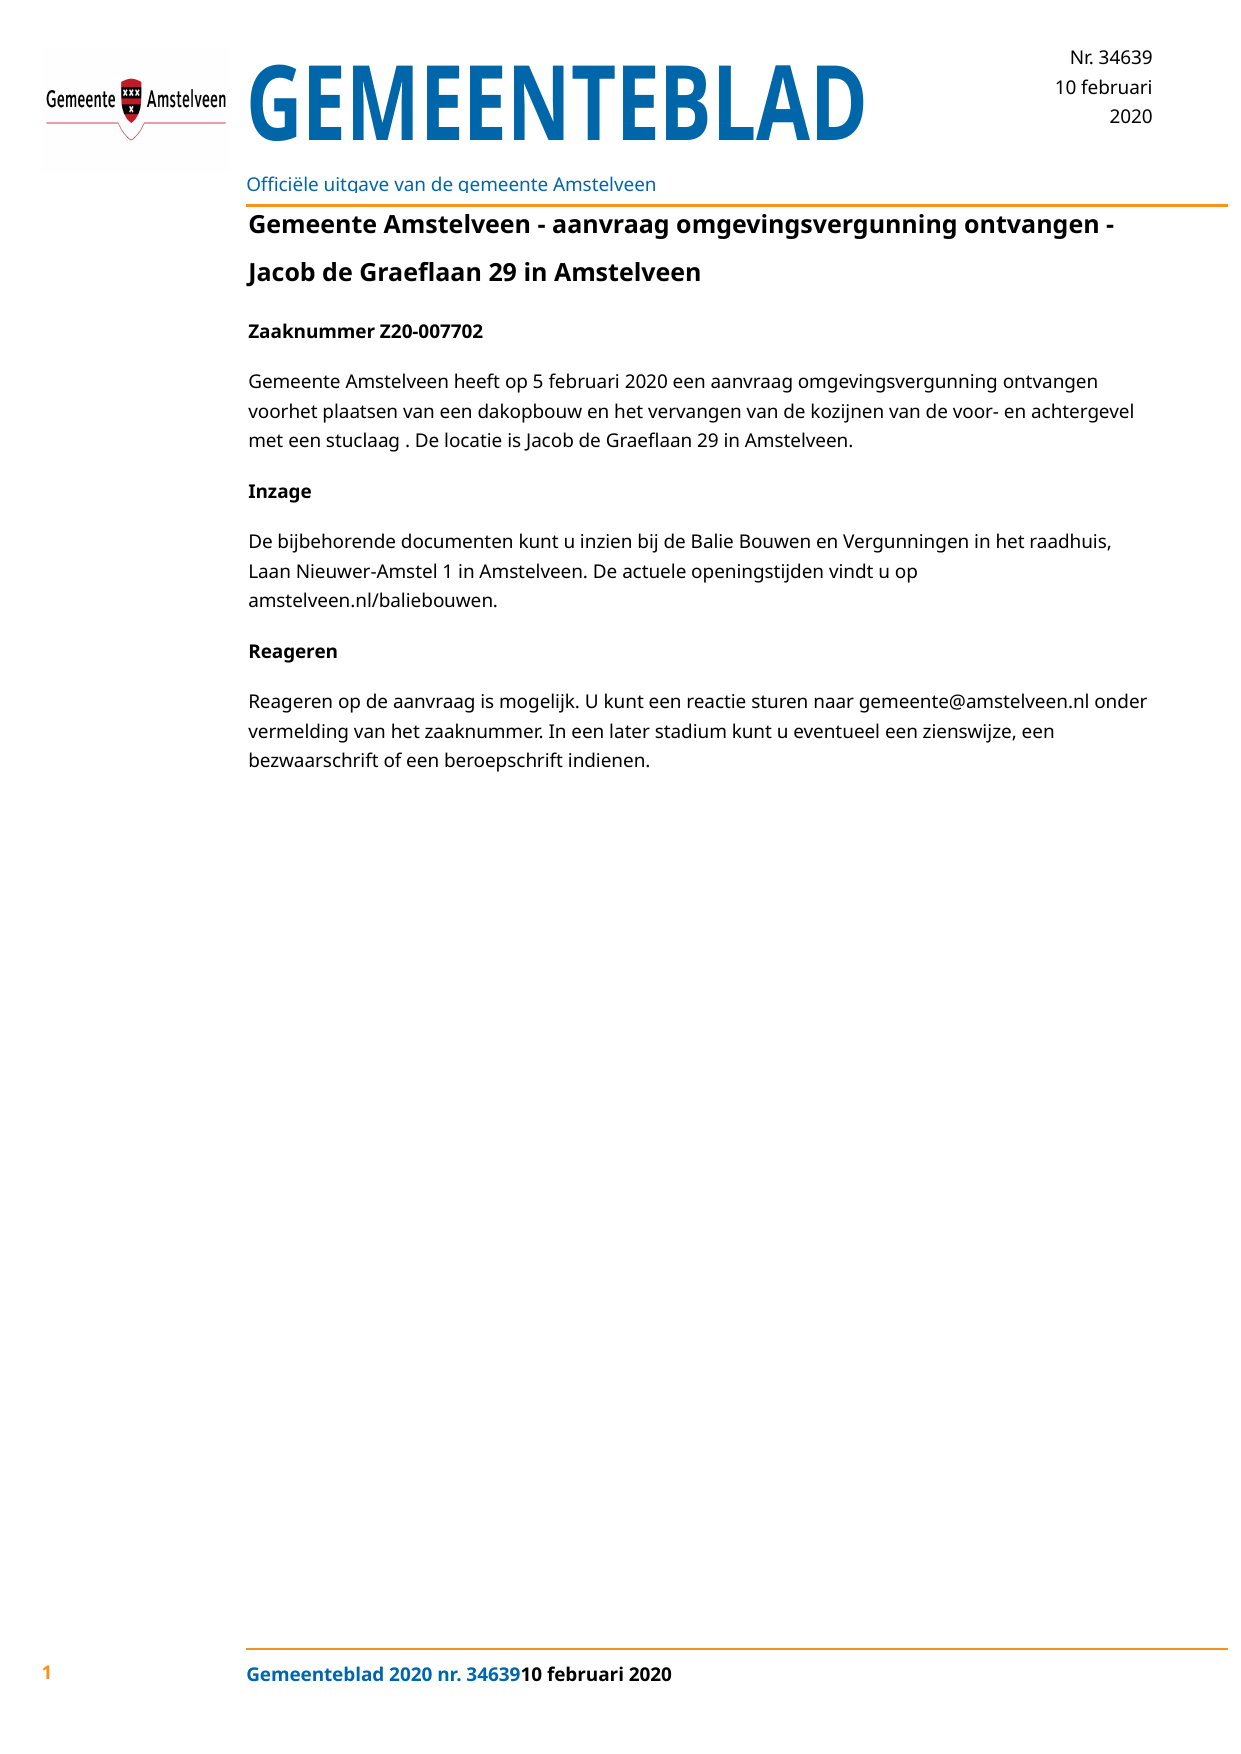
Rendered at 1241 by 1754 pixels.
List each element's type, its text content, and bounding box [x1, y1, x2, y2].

text Inzage [248, 478, 1152, 504]
picture [41, 47, 231, 172]
text Gemeente Amstelveen - aanvraag omgevingsvergunning ontvangen - Jacob de Graeflaan 29 in Amstelveen [248, 207, 1152, 288]
text De bijbehorende documenten kunt u inzien bij de Balie Bouwen en Vergunningen in het raadhuis, Laan Nieuwer-Amstel 1 in Amstelveen. De actuele openingstijden vindt u op amstelveen.nl/baliebouwen. [248, 528, 1152, 613]
text Gemeente Amstelveen heeft op 5 februari 2020 een aanvraag omgevingsvergunning ontvangen voorhet plaatsen van een dakopbouw en het vervangen van de kozijnen van de voor- en achtergevel met een stuclaag . De locatie is Jacob de Graeflaan 29 in Amstelveen. [248, 368, 1152, 453]
text Zaaknummer Z20-007702 [248, 318, 1152, 344]
text Reageren [248, 638, 1152, 664]
text Reageren op de aanvraag is mogelijk. U kunt een reactie sturen naar gemeente@amstelveen.nl onder vermelding van het zaaknummer. In een later stadium kunt u eventueel een zienswijze, een bezwaarschrift of een beroepschrift indienen. [248, 688, 1152, 773]
